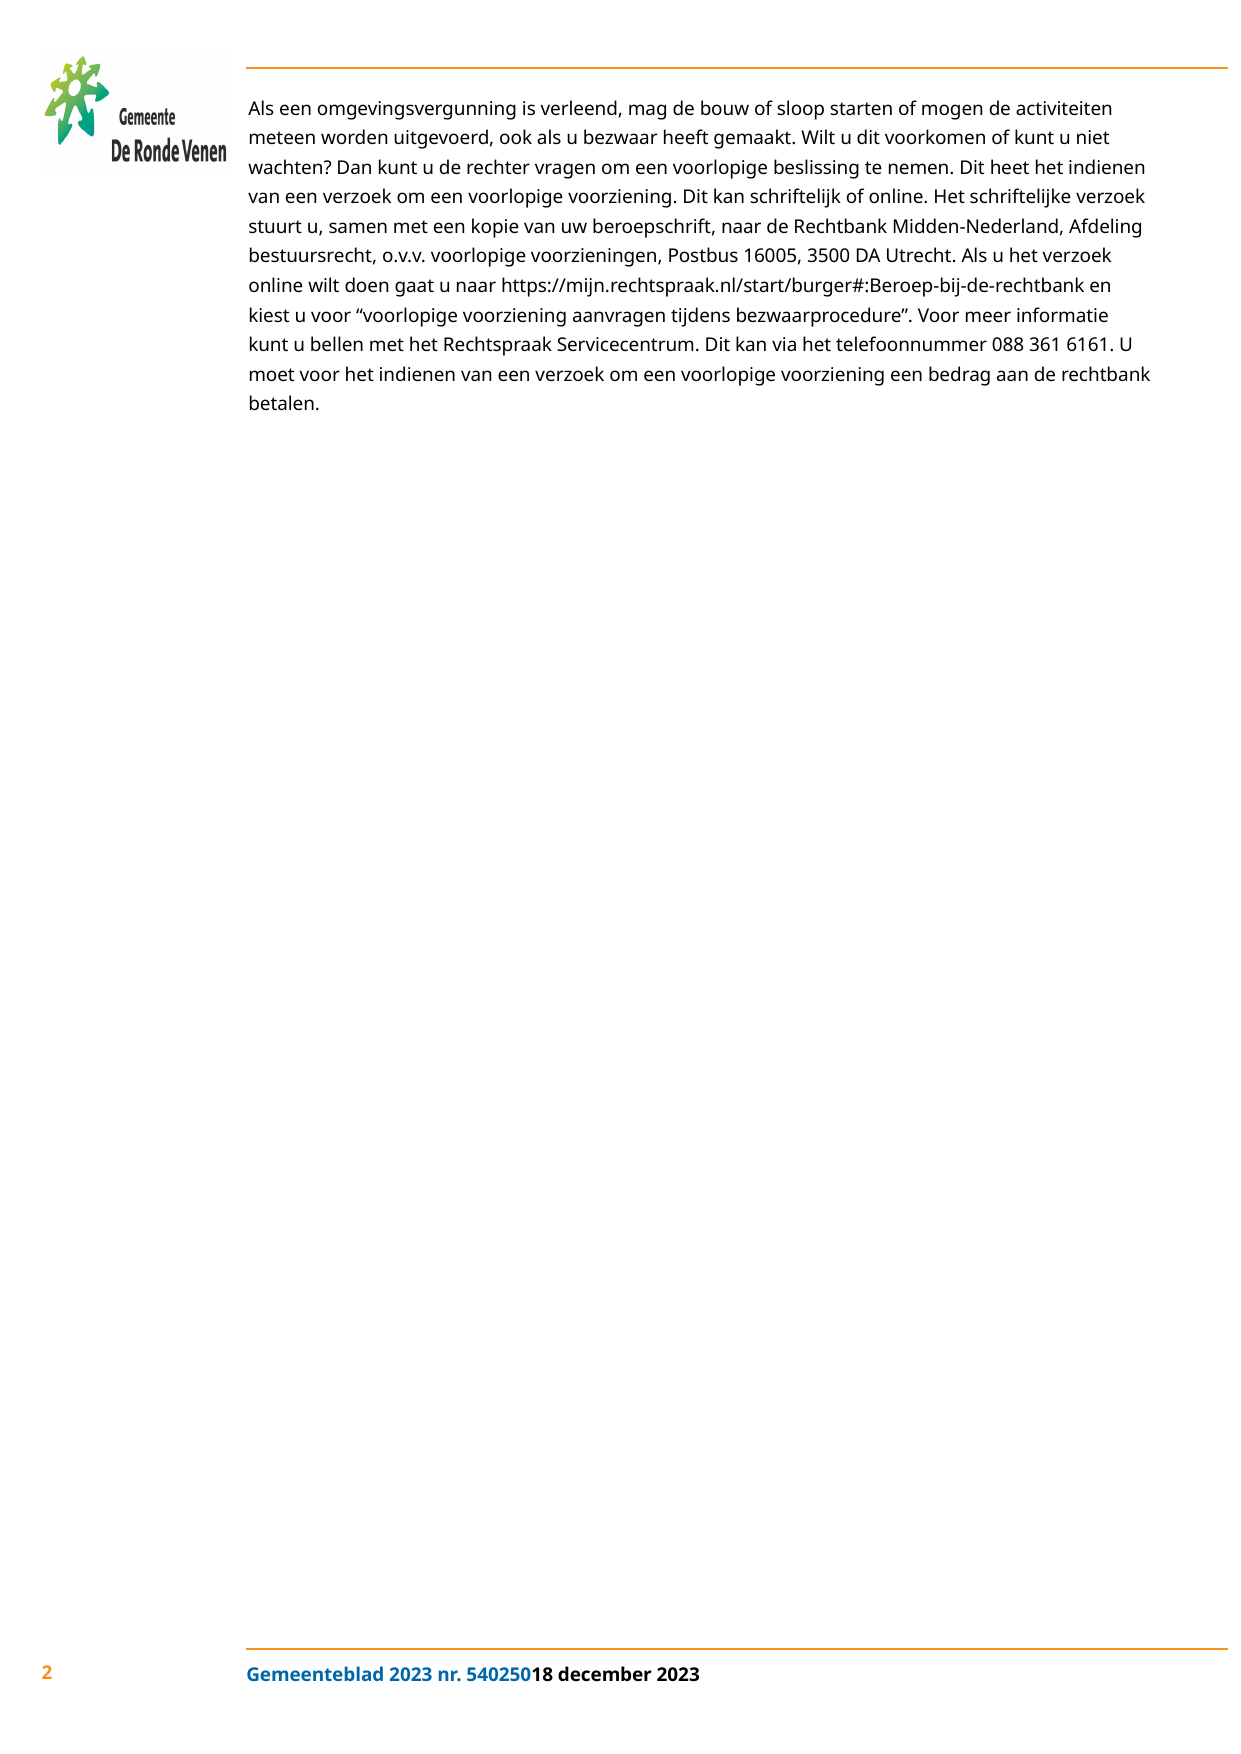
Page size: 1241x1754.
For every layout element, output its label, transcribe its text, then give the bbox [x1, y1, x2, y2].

text Als een omgevingsvergunning is verleend, mag de bouw of sloop starten of mogen de activiteiten meteen worden uitgevoerd, ook als u bezwaar heeft gemaakt. Wilt u dit voorkomen of kunt u niet wachten? Dan kunt u de rechter vragen om een voorlopige beslissing te nemen. Dit heet het indienen van een verzoek om een voorlopige voorziening. Dit kan schriftelijk of online. Het schriftelijke verzoek stuurt u, samen met een kopie van uw beroepschrift, naar de Rechtbank Midden-Nederland, Afdeling bestuursrecht, o.v.v. voorlopige voorzieningen, Postbus 16005, 3500 DA Utrecht. Als u het verzoek online wilt doen gaat u naar https://mijn.rechtspraak.nl/start/burger#:Beroep-bij-de-rechtbank en kiest u voor “voorlopige voorziening aanvragen tijdens bezwaarprocedure”. Voor meer informatie kunt u bellen met het Rechtspraak Servicecentrum. Dit kan via het telefoonnummer 088 361 6161. U moet voor het indienen van een verzoek om een voorlopige voorziening een bedrag aan de rechtbank betalen. [248, 95, 1152, 416]
picture [41, 47, 231, 172]
